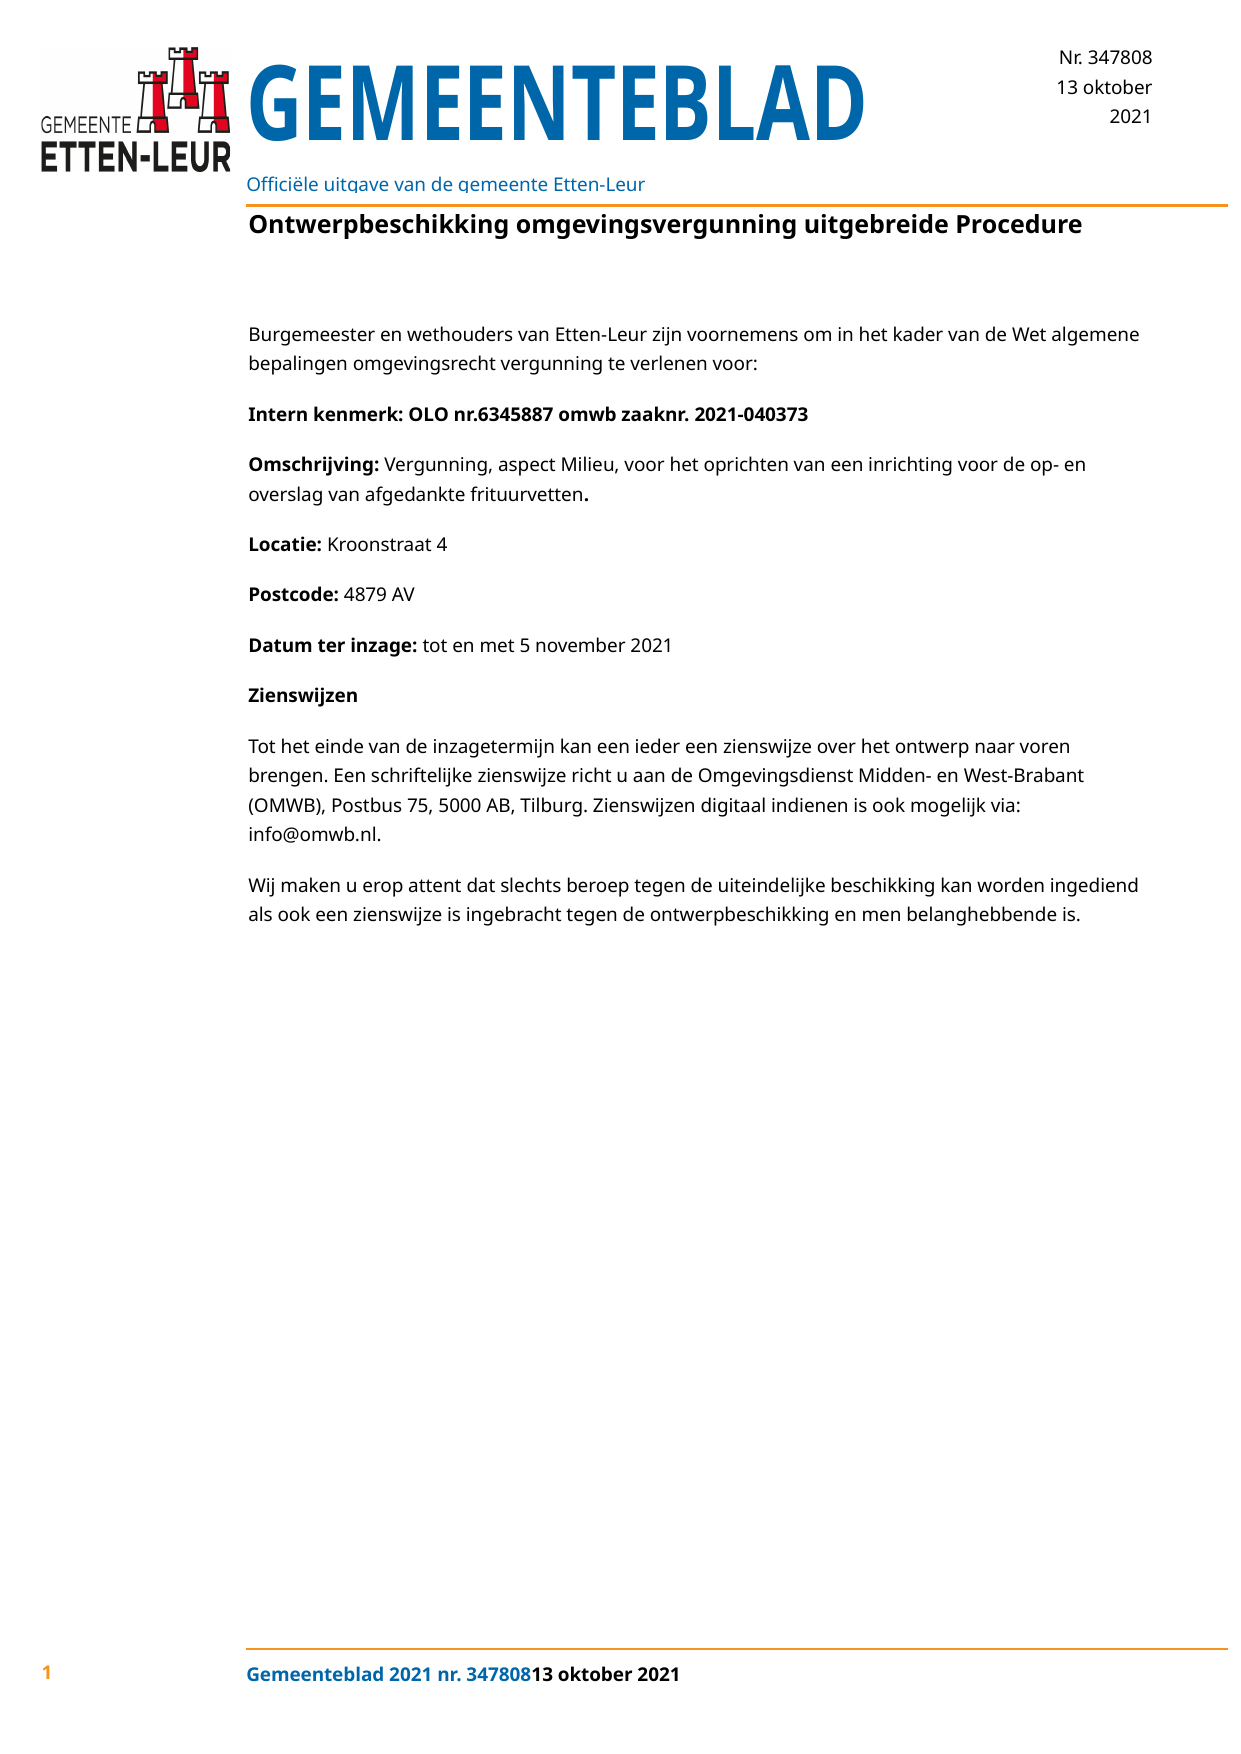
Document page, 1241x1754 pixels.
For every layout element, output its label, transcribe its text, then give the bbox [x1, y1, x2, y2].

text Zienswijzen [248, 682, 1152, 708]
text Tot het einde van de inzagetermijn kan een ieder een zienswijze over het ontwerp naar voren brengen. Een schriftelijke zienswijze richt u aan de Omgevingsdienst Midden- en West-Brabant (OMWB), Postbus 75, 5000 AB, Tilburg. Zienswijzen digitaal indienen is ook mogelijk via: info@omwb.nl. [248, 733, 1152, 847]
text Ontwerpbeschikking omgevingsvergunning uitgebreide Procedure [248, 207, 1152, 241]
text Locatie: Kroonstraat 4 [248, 531, 1152, 557]
text Burgemeester en wethouders van Etten-Leur zijn voornemens om in het kader van de Wet algemene bepalingen omgevingsrecht vergunning te verlenen voor: [248, 321, 1152, 376]
text Omschrijving: Vergunning, aspect Milieu, voor het oprichten van een inrichting voor de op- en overslag van afgedankte frituurvetten. [248, 451, 1152, 506]
picture [41, 47, 231, 172]
text Wij maken u erop attent dat slechts beroep tegen de uiteindelijke beschikking kan worden ingediend als ook een zienswijze is ingebracht tegen de ontwerpbeschikking en men belanghebbende is. [248, 872, 1152, 927]
text Intern kenmerk: OLO nr.6345887 omwb zaaknr. 2021-040373 [248, 401, 1152, 426]
text Datum ter inzage: tot en met 5 november 2021 [248, 632, 1152, 658]
text Postcode: 4879 AV [248, 582, 1152, 607]
